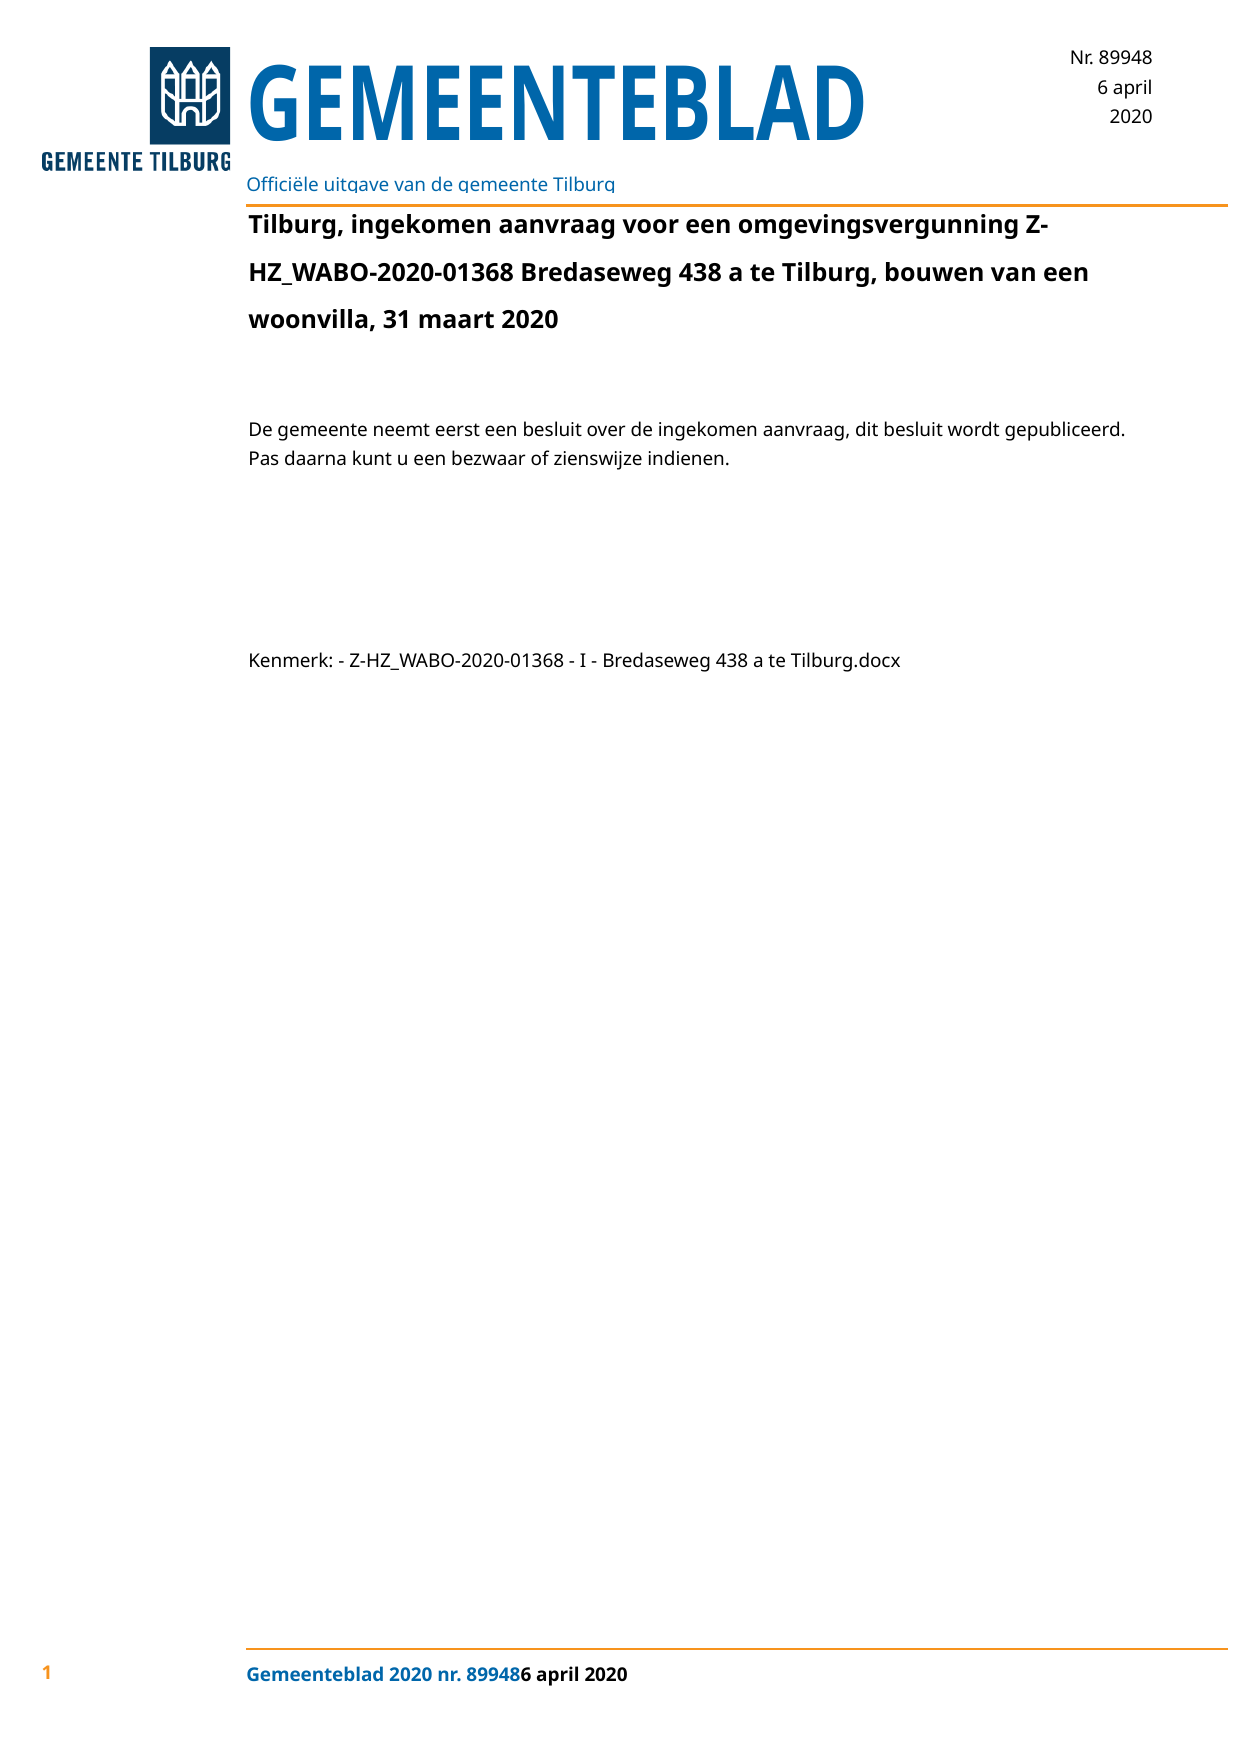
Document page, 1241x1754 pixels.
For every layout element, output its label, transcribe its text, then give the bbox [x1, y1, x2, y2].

text Tilburg, ingekomen aanvraag voor een omgevingsvergunning Z-HZ_WABO-2020-01368 Bredaseweg 438 a te Tilburg, bouwen van een woonvilla, 31 maart 2020 [248, 207, 1152, 336]
text De gemeente neemt eerst een besluit over de ingekomen aanvraag, dit besluit wordt gepubliceerd. Pas daarna kunt u een bezwaar of zienswijze indienen. [248, 416, 1152, 471]
picture [41, 47, 231, 172]
text Kenmerk: - Z-HZ_WABO-2020-01368 - I - Bredaseweg 438 a te Tilburg.docx [248, 647, 1152, 673]
